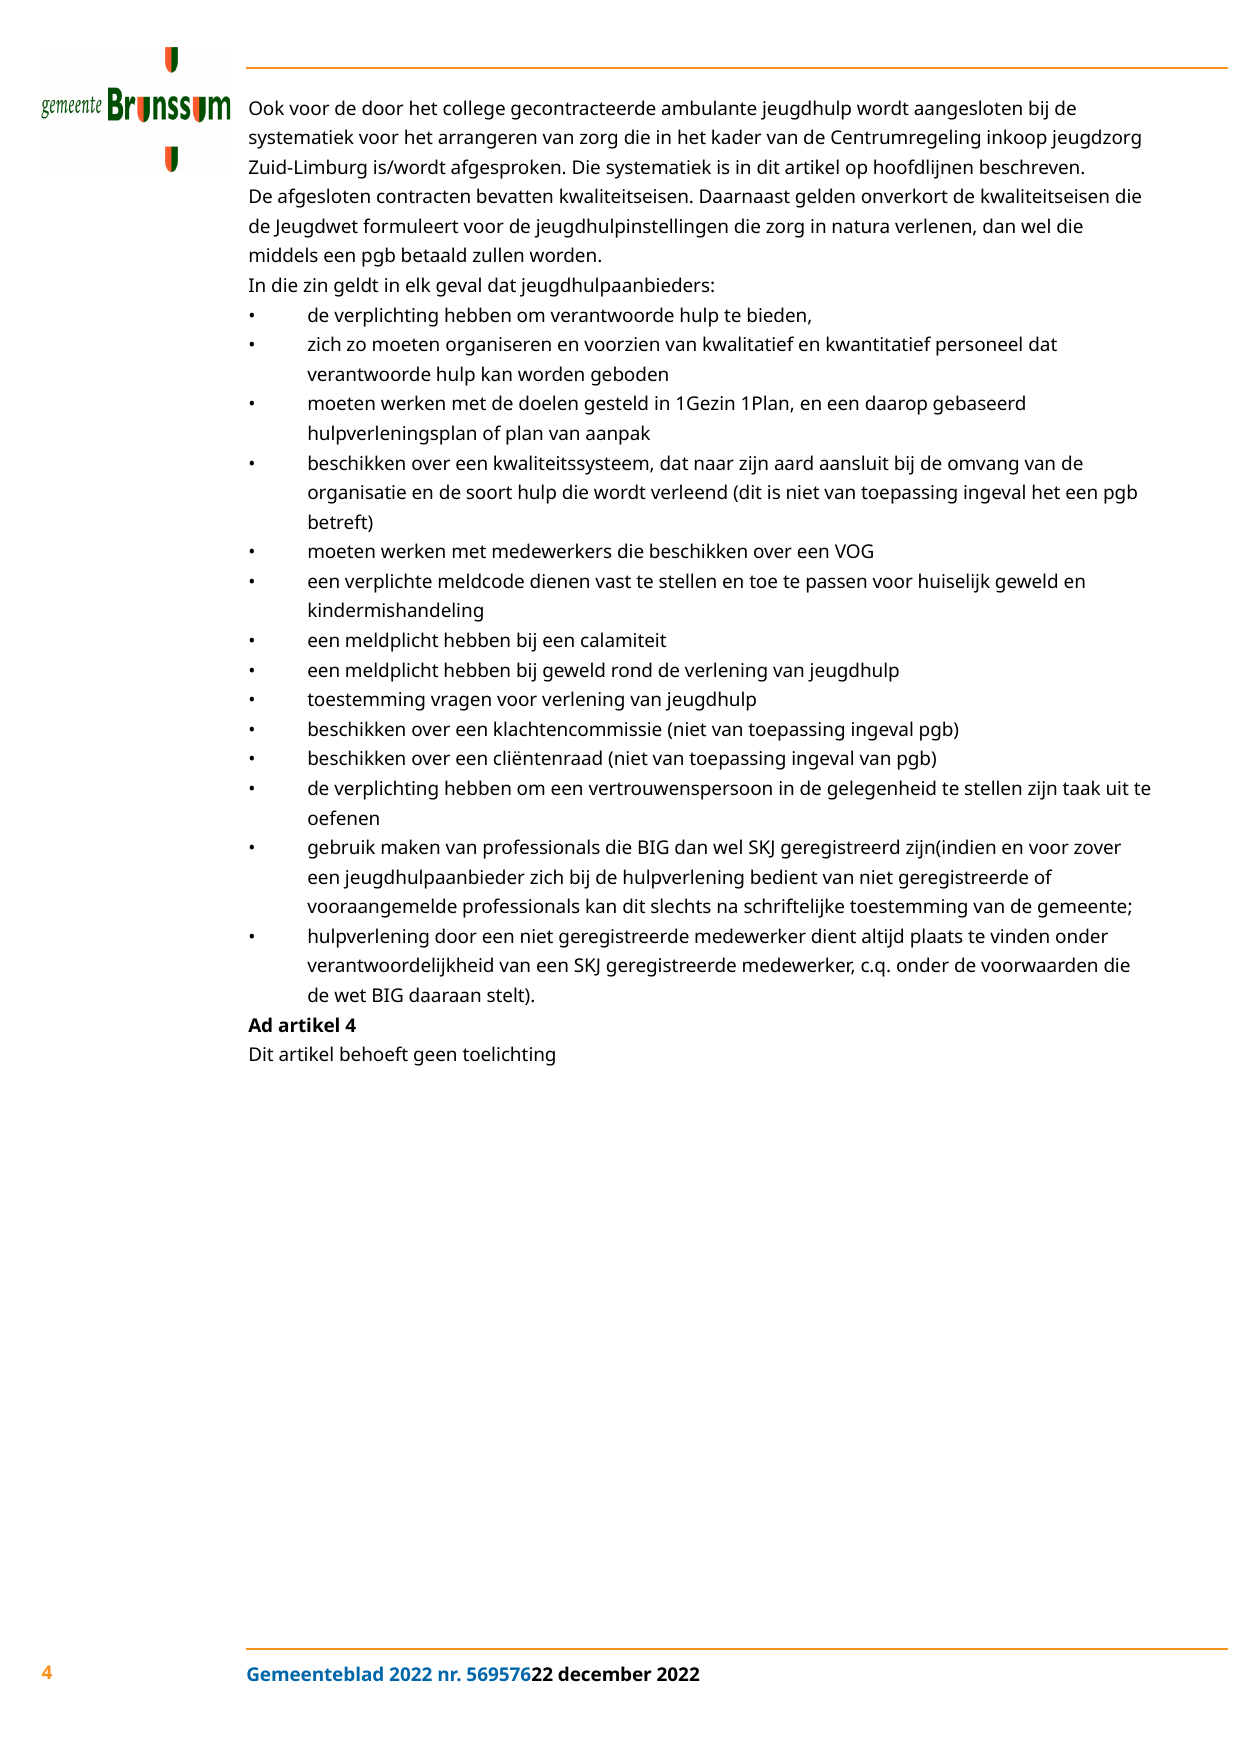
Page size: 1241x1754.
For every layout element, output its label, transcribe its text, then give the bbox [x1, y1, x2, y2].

list moeten werken met medewerkers die beschikken over een VOG [248, 538, 1152, 564]
list beschikken over een kwaliteitssysteem, dat naar zijn aard aansluit bij de omvang van de organisatie en de soort hulp die wordt verleend (dit is niet van toepassing ingeval het een pgb betreft) [248, 450, 1152, 535]
picture [41, 47, 231, 172]
list een verplichte meldcode dienen vast te stellen en toe te passen voor huiselijk geweld en kindermishandeling [248, 568, 1152, 623]
list toestemming vragen voor verlening van jeugdhulp [248, 686, 1152, 712]
list een meldplicht hebben bij geweld rond de verlening van jeugdhulp [248, 657, 1152, 683]
list hulpverlening door een niet geregistreerde medewerker dient altijd plaats te vinden onder verantwoordelijkheid van een SKJ geregistreerde medewerker, c.q. onder de voorwaarden die de wet BIG daaraan stelt). [248, 923, 1152, 1008]
list de verplichting hebben om een vertrouwenspersoon in de gelegenheid te stellen zijn taak uit te oefenen [248, 775, 1152, 831]
list zich zo moeten organiseren en voorzien van kwalitatief en kwantitatief personeel dat verantwoorde hulp kan worden geboden [248, 331, 1152, 387]
list de verplichting hebben om verantwoorde hulp te bieden, [248, 302, 1152, 328]
text Ad artikel 4 [248, 1012, 1152, 1038]
list beschikken over een klachtencommissie (niet van toepassing ingeval pgb) [248, 716, 1152, 742]
text In die zin geldt in elk geval dat jeugdhulpaanbieders: [248, 272, 1152, 298]
list beschikken over een cliëntenraad (niet van toepassing ingeval van pgb) [248, 746, 1152, 771]
text Dit artikel behoeft geen toelichting [248, 1041, 1152, 1067]
list een meldplicht hebben bij een calamiteit [248, 627, 1152, 653]
text Ook voor de door het college gecontracteerde ambulante jeugdhulp wordt aangesloten bij de systematiek voor het arrangeren van zorg die in het kader van de Centrumregeling inkoop jeugdzorg Zuid-Limburg is/wordt afgesproken. Die systematiek is in dit artikel op hoofdlijnen beschreven. [248, 95, 1152, 180]
list moeten werken met de doelen gesteld in 1Gezin 1Plan, en een daarop gebaseerd hulpverleningsplan of plan van aanpak [248, 391, 1152, 446]
list gebruik maken van professionals die BIG dan wel SKJ geregistreerd zijn(indien en voor zover een jeugdhulpaanbieder zich bij de hulpverlening bedient van niet geregistreerde of vooraangemelde professionals kan dit slechts na schriftelijke toestemming van de gemeente; [248, 834, 1152, 919]
text De afgesloten contracten bevatten kwaliteitseisen. Daarnaast gelden onverkort de kwaliteitseisen die de Jeugdwet formuleert voor de jeugdhulpinstellingen die zorg in natura verlenen, dan wel die middels een pgb betaald zullen worden. [248, 183, 1152, 268]
